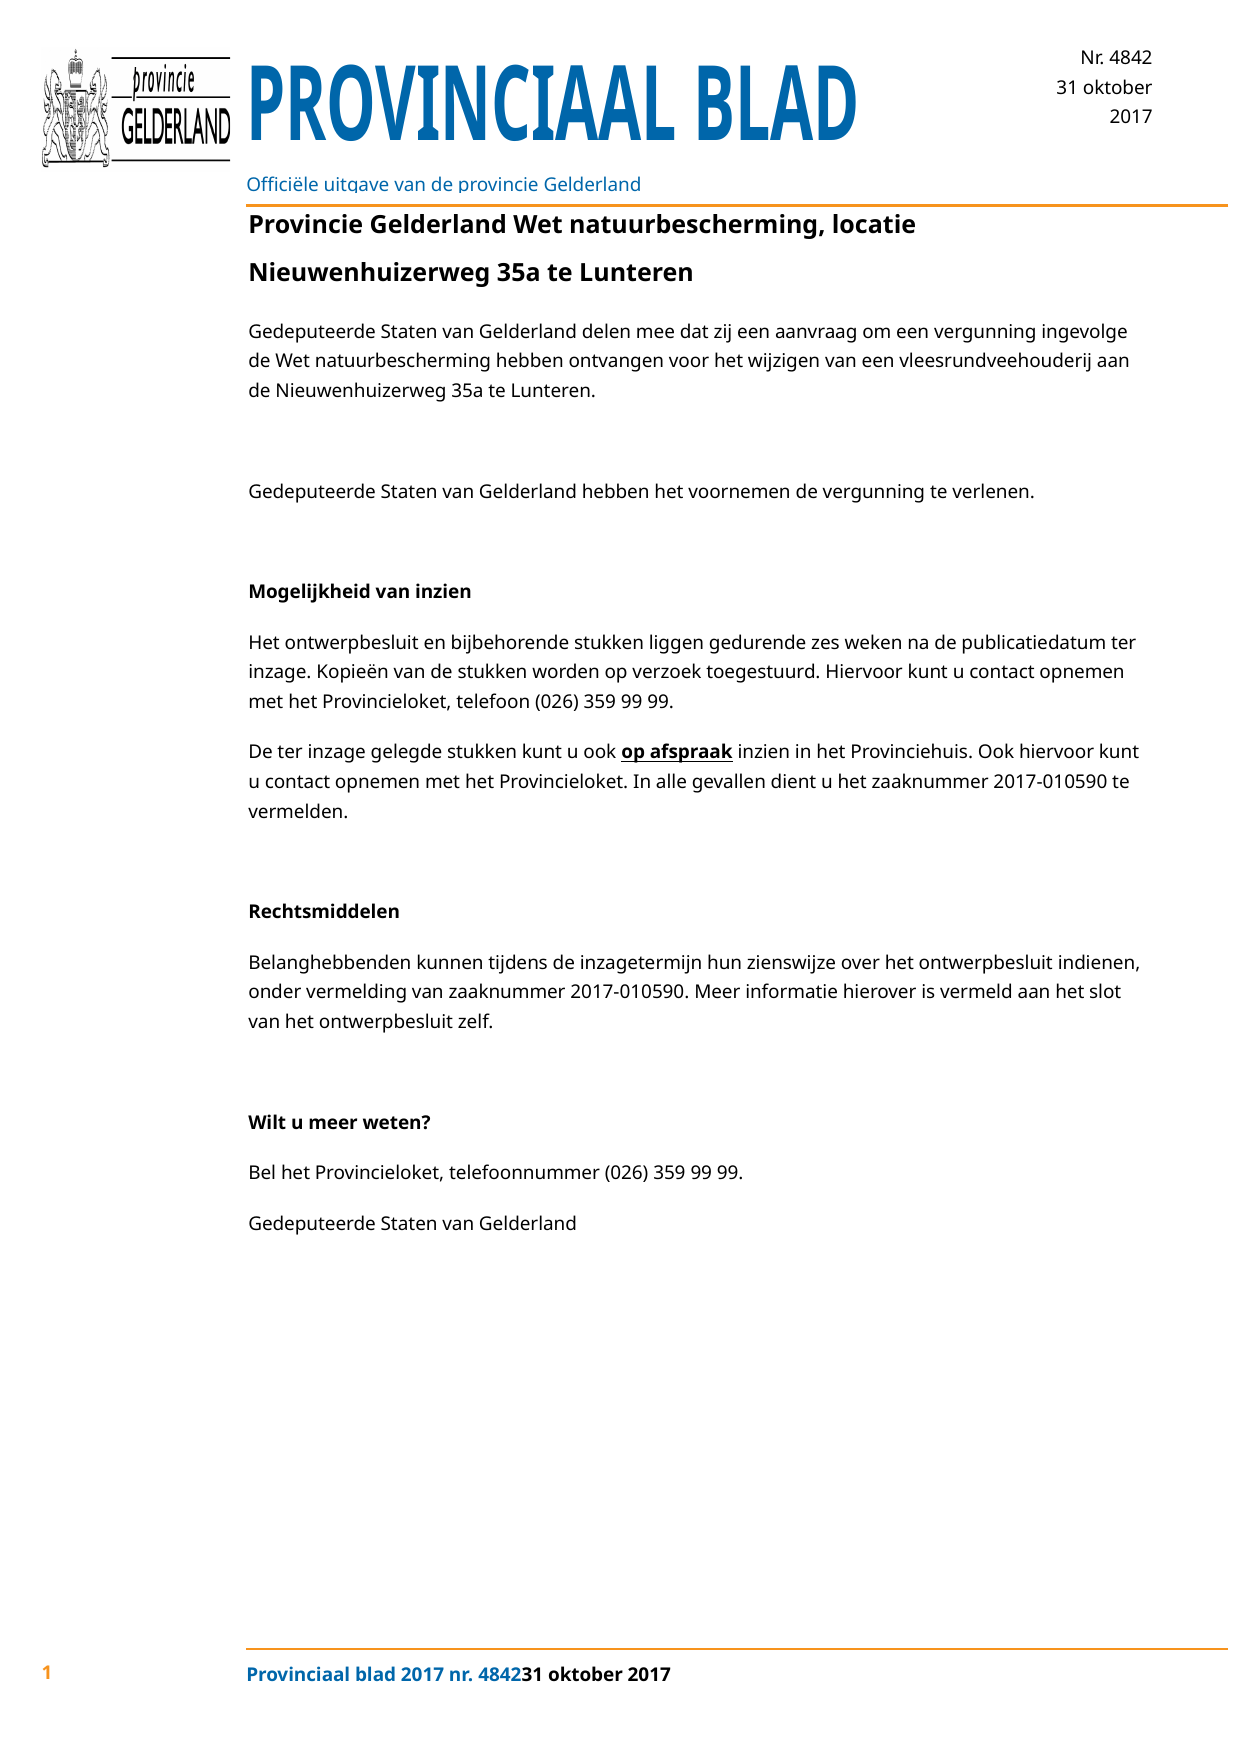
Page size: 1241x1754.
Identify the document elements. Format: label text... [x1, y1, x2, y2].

text Gedeputeerde Staten van Gelderland delen mee dat zij een aanvraag om een vergunning ingevolge de Wet natuurbescherming hebben ontvangen voor het wijzigen van een vleesrundveehouderij aan de Nieuwenhuizerweg 35a te Lunteren. [248, 318, 1152, 403]
text Gedeputeerde Staten van Gelderland [248, 1210, 1152, 1236]
text Provincie Gelderland Wet natuurbescherming, locatie Nieuwenhuizerweg 35a te Lunteren [248, 207, 1152, 288]
text Rechtsmiddelen [248, 899, 1152, 924]
text Bel het Provincieloket, telefoonnummer (026) 359 99 99. [248, 1159, 1152, 1185]
text Mogelijkheid van inzien [248, 579, 1152, 604]
text Gedeputeerde Staten van Gelderland hebben het voornemen de vergunning te verlenen. [248, 478, 1152, 504]
text Belanghebbenden kunnen tijdens de inzagetermijn hun zienswijze over het ontwerpbesluit indienen, onder vermelding van zaaknummer 2017-010590. Meer informatie hierover is vermeld aan het slot van het ontwerpbesluit zelf. [248, 949, 1152, 1034]
text De ter inzage gelegde stukken kunt u ook op afspraak inzien in het Provinciehuis. Ook hiervoor kunt u contact opnemen met het Provincieloket. In alle gevallen dient u het zaaknummer 2017-010590 te vermelden. [248, 739, 1152, 824]
text Het ontwerpbesluit en bijbehorende stukken liggen gedurende zes weken na de publicatiedatum ter inzage. Kopieën van de stukken worden op verzoek toegestuurd. Hiervoor kunt u contact opnemen met het Provincieloket, telefoon (026) 359 99 99. [248, 629, 1152, 714]
text Wilt u meer weten? [248, 1109, 1152, 1135]
picture [41, 47, 231, 172]
